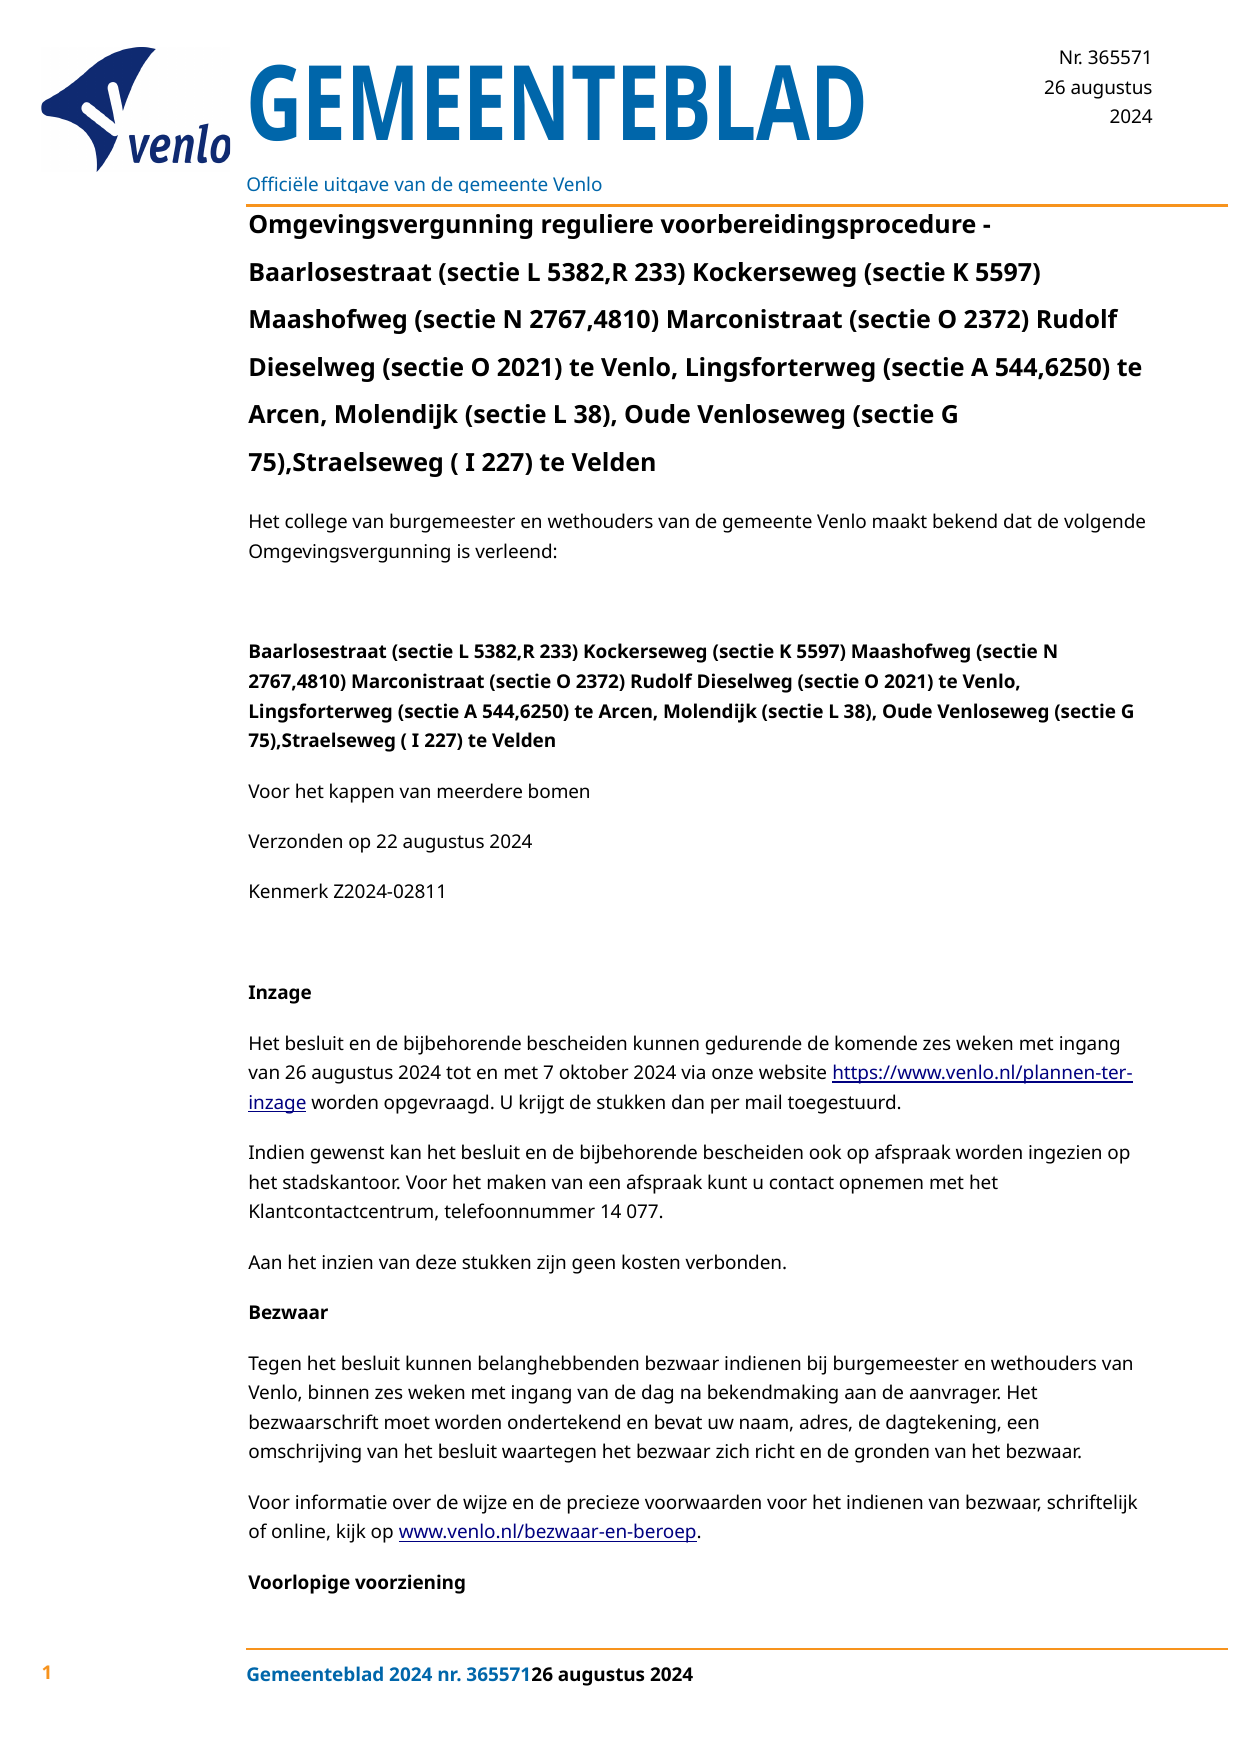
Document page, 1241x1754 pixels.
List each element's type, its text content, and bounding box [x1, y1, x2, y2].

text Bezwaar [248, 1299, 1152, 1325]
text Kenmerk Z2024-02811 [248, 879, 1152, 904]
text Verzonden op 22 augustus 2024 [248, 828, 1152, 854]
text Inzage [248, 979, 1152, 1005]
text Voor informatie over de wijze en de precieze voorwaarden voor het indienen van bezwaar, schriftelijk of online, kijk op www.venlo.nl/bezwaar-en-beroep. [248, 1489, 1152, 1544]
text Voor het kappen van meerdere bomen [248, 778, 1152, 804]
text Baarlosestraat (sectie L 5382,R 233) Kockerseweg (sectie K 5597) Maashofweg (sectie N 2767,4810) Marconistraat (sectie O 2372) Rudolf Dieselweg (sectie O 2021) te Venlo, Lingsforterweg (sectie A 544,6250) te Arcen, Molendijk (sectie L 38), Oude Venloseweg (sectie G 75),Straelseweg ( I 227) te Velden [248, 639, 1152, 753]
text Omgevingsvergunning reguliere voorbereidingsprocedure - Baarlosestraat (sectie L 5382,R 233) Kockerseweg (sectie K 5597) Maashofweg (sectie N 2767,4810) Marconistraat (sectie O 2372) Rudolf Dieselweg (sectie O 2021) te Venlo, Lingsforterweg (sectie A 544,6250) te Arcen, Molendijk (sectie L 38), Oude Venloseweg (sectie G 75),Straelseweg ( I 227) te Velden [248, 207, 1152, 479]
text Voorlopige voorziening [248, 1569, 1152, 1595]
text Indien gewenst kan het besluit en de bijbehorende bescheiden ook op afspraak worden ingezien op het stadskantoor. Voor het maken van een afspraak kunt u contact opnemen met het Klantcontactcentrum, telefoonnummer 14 077. [248, 1139, 1152, 1224]
picture [41, 47, 231, 172]
text Het besluit en de bijbehorende bescheiden kunnen gedurende de komende zes weken met ingang van 26 augustus 2024 tot en met 7 oktober 2024 via onze website https://www.venlo.nl/plannen-ter-inzage worden opgevraagd. U krijgt de stukken dan per mail toegestuurd. [248, 1030, 1152, 1115]
text Tegen het besluit kunnen belanghebbenden bezwaar indienen bij burgemeester en wethouders van Venlo, binnen zes weken met ingang van de dag na bekendmaking aan de aanvrager. Het bezwaarschrift moet worden ondertekend en bevat uw naam, adres, de dagtekening, een omschrijving van het besluit waartegen het bezwaar zich richt en de gronden van het bezwaar. [248, 1350, 1152, 1464]
text Het college van burgemeester en wethouders van de gemeente Venlo maakt bekend dat de volgende Omgevingsvergunning is verleend: [248, 508, 1152, 564]
text Aan het inzien van deze stukken zijn geen kosten verbonden. [248, 1249, 1152, 1275]
